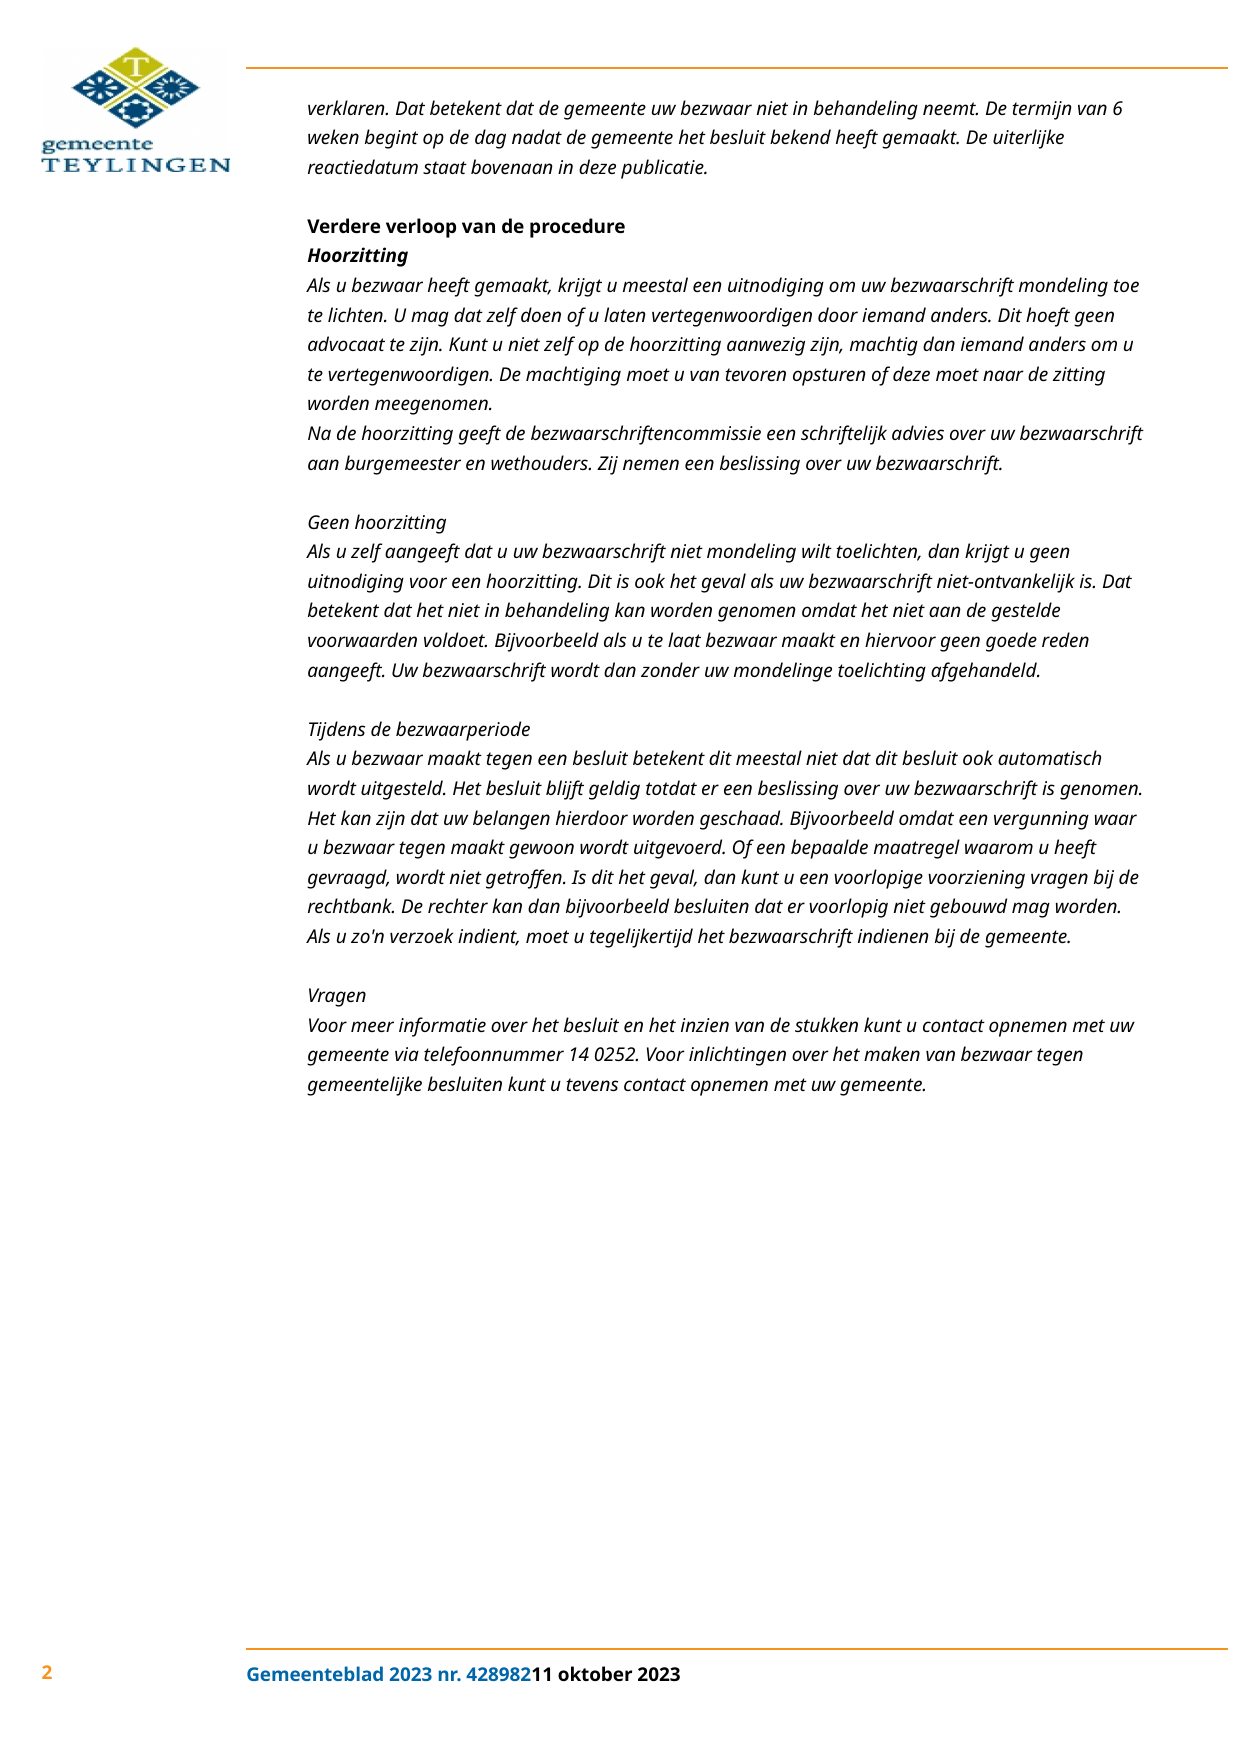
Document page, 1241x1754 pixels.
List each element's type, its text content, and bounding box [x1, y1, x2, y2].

list Verdere verloop van de procedure [248, 213, 1152, 239]
list Geen hoorzitting [248, 509, 1152, 535]
list verklaren. Dat betekent dat de gemeente uw bezwaar niet in behandeling neemt. De termijn van 6 weken begint op de dag nadat de gemeente het besluit bekend heeft gemaakt. De uiterlijke reactiedatum staat bovenaan in deze publicatie. [248, 95, 1152, 180]
list Als u bezwaar maakt tegen een besluit betekent dit meestal niet dat dit besluit ook automatisch wordt uitgesteld. Het besluit blijft geldig totdat er een beslissing over uw bezwaarschrift is genomen. Het kan zijn dat uw belangen hierdoor worden geschaad. Bijvoorbeeld omdat een vergunning waar u bezwaar tegen maakt gewoon wordt uitgevoerd. Of een bepaalde maatregel waarom u heeft gevraagd, wordt niet getroffen. Is dit het geval, dan kunt u een voorlopige voorziening vragen bij de rechtbank. De rechter kan dan bijvoorbeeld besluiten dat er voorlopig niet gebouwd mag worden. Als u zo'n verzoek indient, moet u tegelijkertijd het bezwaarschrift indienen bij de gemeente. [248, 746, 1152, 949]
list Voor meer informatie over het besluit en het inzien van de stukken kunt u contact opnemen met uw gemeente via telefoonnummer 14 0252. Voor inlichtingen over het maken van bezwaar tegen gemeentelijke besluiten kunt u tevens contact opnemen met uw gemeente. [248, 1012, 1152, 1097]
list Als u zelf aangeeft dat u uw bezwaarschrift niet mondeling wilt toelichten, dan krijgt u geen uitnodiging voor een hoorzitting. Dit is ook het geval als uw bezwaarschrift niet-ontvankelijk is. Dat betekent dat het niet in behandeling kan worden genomen omdat het niet aan de gestelde voorwaarden voldoet. Bijvoorbeeld als u te laat bezwaar maakt en hiervoor geen goede reden aangeeft. Uw bezwaarschrift wordt dan zonder uw mondelinge toelichting afgehandeld. [248, 538, 1152, 683]
list Vragen [248, 982, 1152, 1008]
list Na de hoorzitting geeft de bezwaarschriftencommissie een schriftelijk advies over uw bezwaarschrift aan burgemeester en wethouders. Zij nemen een beslissing over uw bezwaarschrift. [248, 420, 1152, 476]
list Hoorzitting [248, 243, 1152, 268]
picture [41, 47, 231, 172]
list Als u bezwaar heeft gemaakt, krijgt u meestal een uitnodiging om uw bezwaarschrift mondeling toe te lichten. U mag dat zelf doen of u laten vertegenwoordigen door iemand anders. Dit hoeft geen advocaat te zijn. Kunt u niet zelf op de hoorzitting aanwezig zijn, machtig dan iemand anders om u te vertegenwoordigen. De machtiging moet u van tevoren opsturen of deze moet naar de zitting worden meegenomen. [248, 272, 1152, 416]
list Tijdens de bezwaarperiode [248, 716, 1152, 742]
